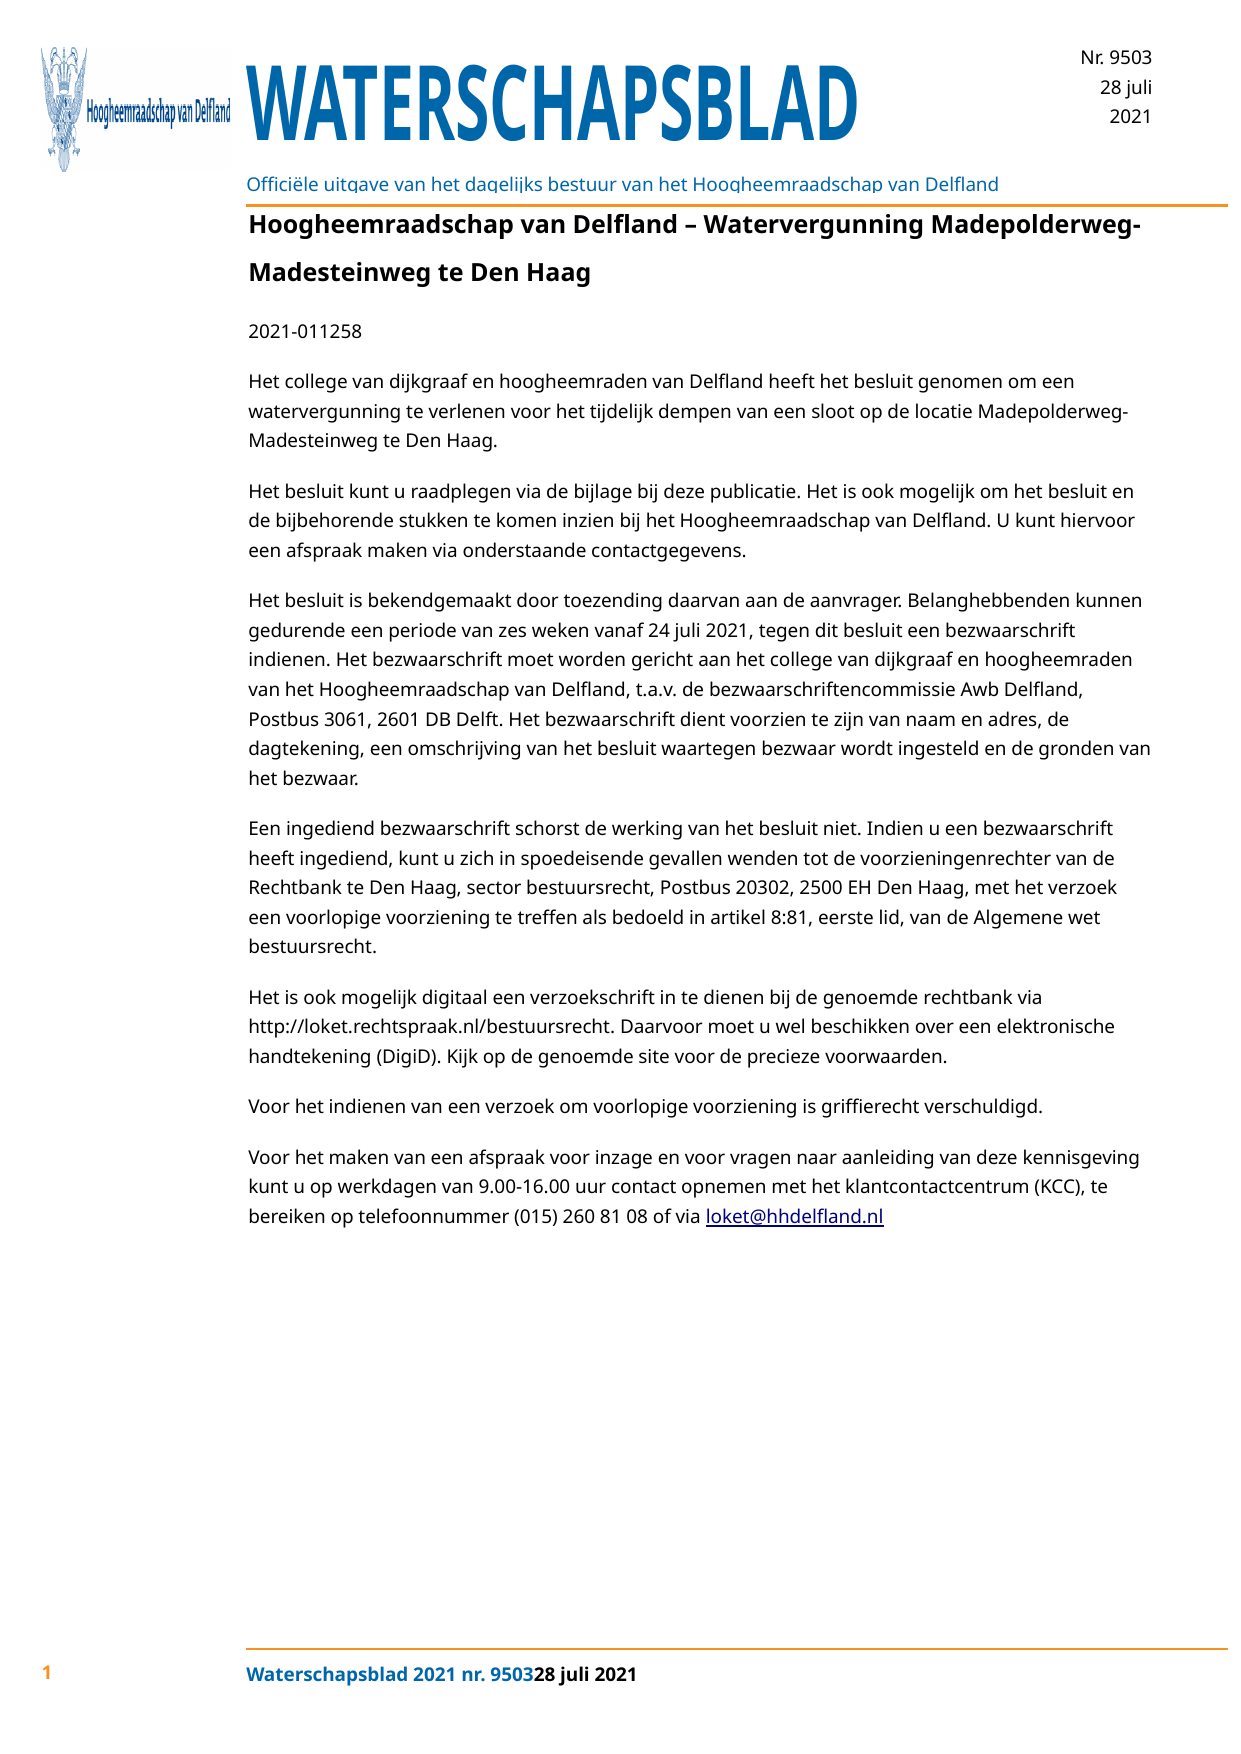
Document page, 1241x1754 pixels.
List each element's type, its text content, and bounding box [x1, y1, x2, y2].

text Hoogheemraadschap van Delfland – Watervergunning Madepolderweg-Madesteinweg te Den Haag [248, 207, 1152, 288]
text Het besluit kunt u raadplegen via de bijlage bij deze publicatie. Het is ook mogelijk om het besluit en de bijbehorende stukken te komen inzien bij het Hoogheemraadschap van Delfland. U kunt hiervoor een afspraak maken via onderstaande contactgegevens. [248, 478, 1152, 563]
text Het college van dijkgraaf en hoogheemraden van Delfland heeft het besluit genomen om een watervergunning te verlenen voor het tijdelijk dempen van een sloot op de locatie Madepolderweg-Madesteinweg te Den Haag. [248, 368, 1152, 453]
text Voor het indienen van een verzoek om voorlopige voorziening is griffierecht verschuldigd. [248, 1094, 1152, 1119]
text Het is ook mogelijk digitaal een verzoekschrift in te dienen bij de genoemde rechtbank via http://loket.rechtspraak.nl/bestuursrecht. Daarvoor moet u wel beschikken over een elektronische handtekening (DigiD). Kijk op de genoemde site voor de precieze voorwaarden. [248, 984, 1152, 1069]
picture [41, 47, 231, 172]
text Het besluit is bekendgemaakt door toezending daarvan aan de aanvrager. Belanghebbenden kunnen gedurende een periode van zes weken vanaf 24 juli 2021, tegen dit besluit een bezwaarschrift indienen. Het bezwaarschrift moet worden gericht aan het college van dijkgraaf en hoogheemraden van het Hoogheemraadschap van Delfland, t.a.v. de bezwaarschriftencommissie Awb Delfland, Postbus 3061, 2601 DB Delft. Het bezwaarschrift dient voorzien te zijn van naam en adres, de dagtekening, een omschrijving van het besluit waartegen bezwaar wordt ingesteld en de gronden van het bezwaar. [248, 587, 1152, 791]
text Een ingediend bezwaarschrift schorst de werking van het besluit niet. Indien u een bezwaarschrift heeft ingediend, kunt u zich in spoedeisende gevallen wenden tot de voorzieningenrechter van de Rechtbank te Den Haag, sector bestuursrecht, Postbus 20302, 2500 EH Den Haag, met het verzoek een voorlopige voorziening te treffen als bedoeld in artikel 8:81, eerste lid, van de Algemene wet bestuursrecht. [248, 815, 1152, 959]
text 2021-011258 [248, 318, 1152, 344]
text Voor het maken van een afspraak voor inzage en voor vragen naar aanleiding van deze kennisgeving kunt u op werkdagen van 9.00-16.00 uur contact opnemen met het klantcontactcentrum (KCC), te bereiken op telefoonnummer (015) 260 81 08 of via loket@hhdelfland.nl [248, 1144, 1152, 1229]
